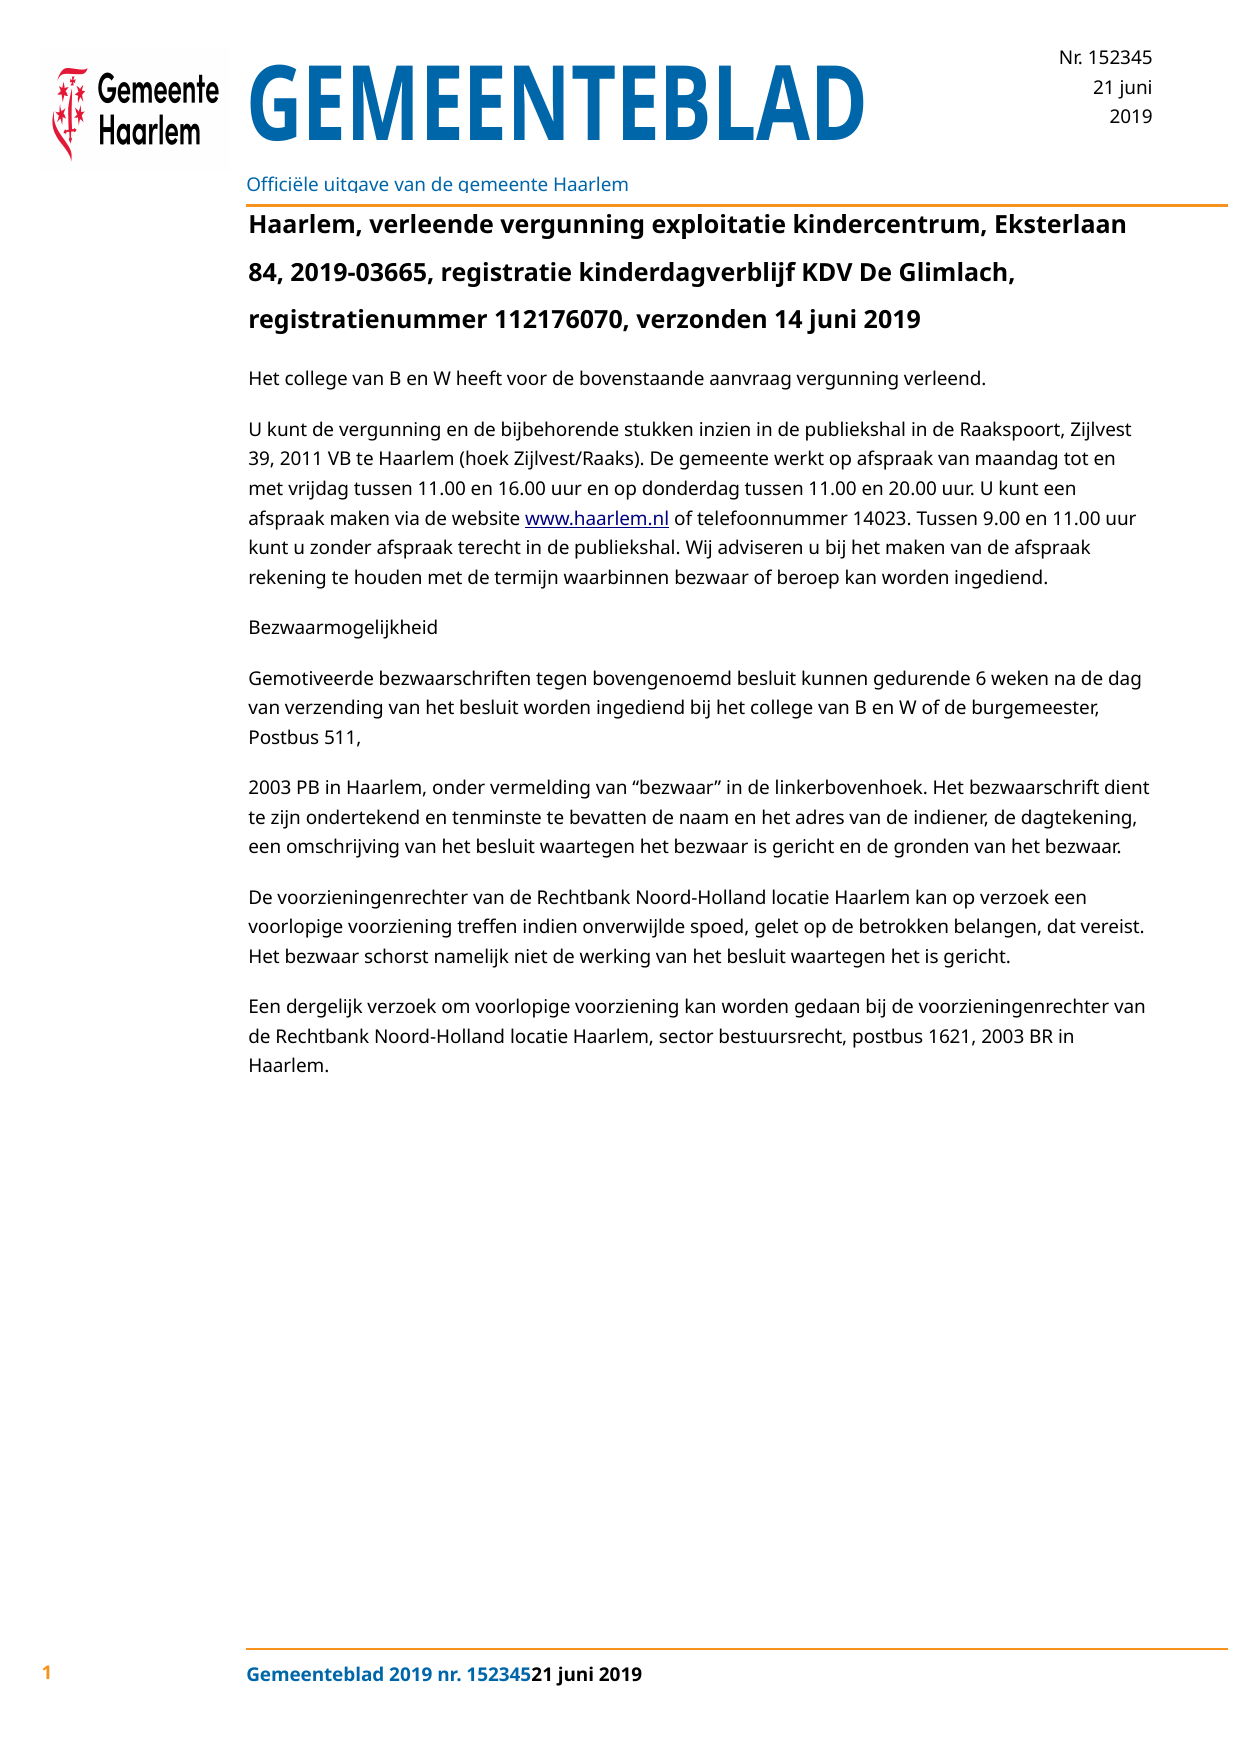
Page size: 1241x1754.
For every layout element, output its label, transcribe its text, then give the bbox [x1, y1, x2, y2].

text Bezwaarmogelijkheid [248, 614, 1152, 640]
text Haarlem, verleende vergunning exploitatie kindercentrum, Eksterlaan 84, 2019-03665, registratie kinderdagverblijf KDV De Glimlach, registratienummer 112176070, verzonden 14 juni 2019 [248, 207, 1152, 336]
text 2003 PB in Haarlem, onder vermelding van “bezwaar” in de linkerbovenhoek. Het bezwaarschrift dient te zijn ondertekend en tenminste te bevatten de naam en het adres van de indiener, de dagtekening, een omschrijving van het besluit waartegen het bezwaar is gericht en de gronden van het bezwaar. [248, 774, 1152, 859]
text De voorzieningenrechter van de Rechtbank Noord-Holland locatie Haarlem kan op verzoek een voorlopige voorziening treffen indien onverwijlde spoed, gelet op de betrokken belangen, dat vereist. Het bezwaar schorst namelijk niet de werking van het besluit waartegen het is gericht. [248, 884, 1152, 969]
text Gemotiveerde bezwaarschriften tegen bovengenoemd besluit kunnen gedurende 6 weken na de dag van verzending van het besluit worden ingediend bij het college van B en W of de burgemeester, Postbus 511, [248, 665, 1152, 749]
text Een dergelijk verzoek om voorlopige voorziening kan worden gedaan bij de voorzieningenrechter van de Rechtbank Noord-Holland locatie Haarlem, sector bestuursrecht, postbus 1621, 2003 BR in Haarlem. [248, 993, 1152, 1078]
text Het college van B en W heeft voor de bovenstaande aanvraag vergunning verleend. [248, 366, 1152, 391]
text U kunt de vergunning en de bijbehorende stukken inzien in de publiekshal in de Raakspoort, Zijlvest 39, 2011 VB te Haarlem (hoek Zijlvest/Raaks). De gemeente werkt op afspraak van maandag tot en met vrijdag tussen 11.00 en 16.00 uur en op donderdag tussen 11.00 en 20.00 uur. U kunt een afspraak maken via de website www.haarlem.nl of telefoonnummer 14023. Tussen 9.00 en 11.00 uur kunt u zonder afspraak terecht in de publiekshal. Wij adviseren u bij het maken van de afspraak rekening te houden met de termijn waarbinnen bezwaar of beroep kan worden ingediend. [248, 416, 1152, 589]
picture [41, 47, 231, 172]
